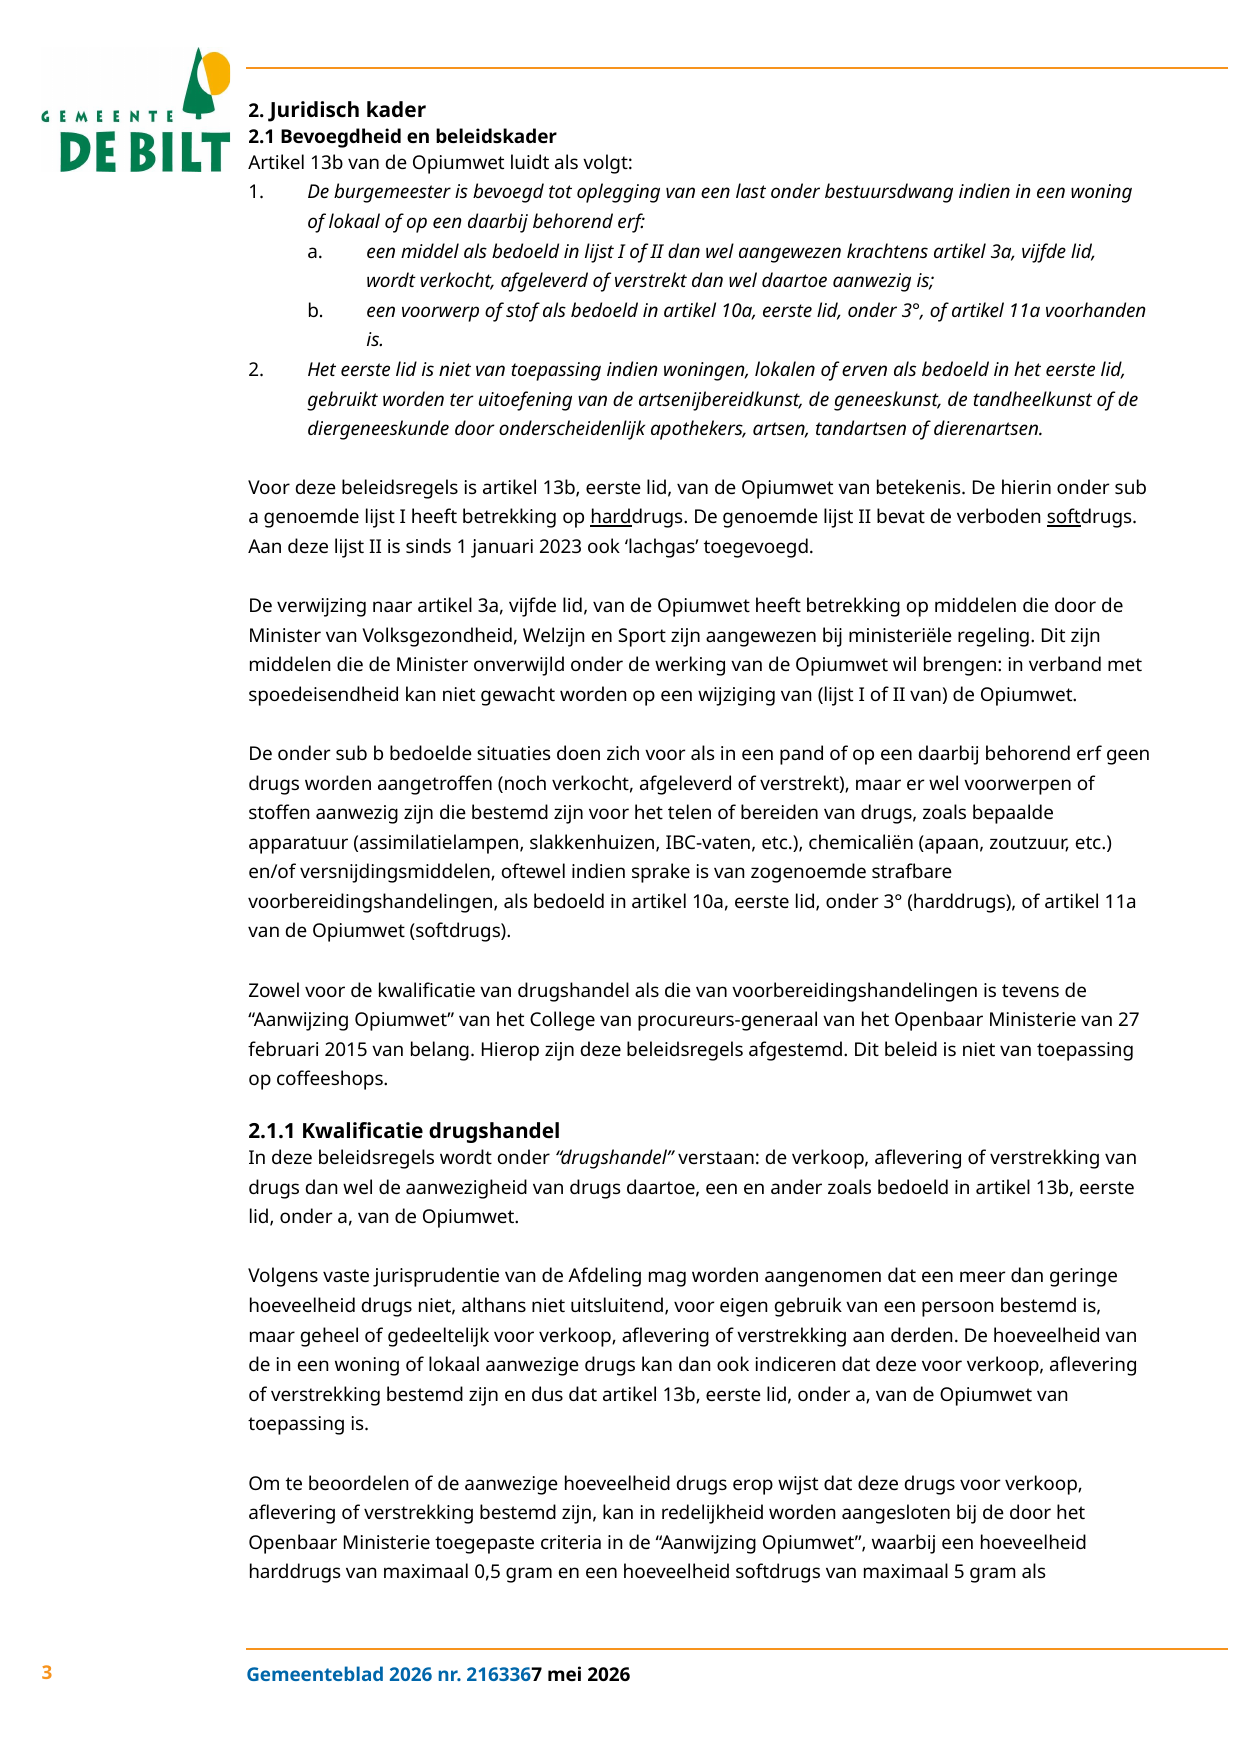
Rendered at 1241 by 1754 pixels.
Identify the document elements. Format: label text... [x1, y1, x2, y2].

text In deze beleidsregels wordt onder “drugshandel” verstaan: de verkoop, aflevering of verstrekking van drugs dan wel de aanwezigheid van drugs daartoe, een en ander zoals bedoeld in artikel 13b, eerste lid, onder a, van de Opiumwet. [248, 1144, 1152, 1229]
text Volgens vaste jurisprudentie van de Afdeling mag worden aangenomen dat een meer dan geringe hoeveelheid drugs niet, althans niet uitsluitend, voor eigen gebruik van een persoon bestemd is, maar geheel of gedeeltelijk voor verkoop, aflevering of verstrekking aan derden. De hoeveelheid van de in een woning of lokaal aanwezige drugs kan dan ook indiceren dat deze voor verkoop, aflevering of verstrekking bestemd zijn en dus dat artikel 13b, eerste lid, onder a, van de Opiumwet van toepassing is. [248, 1263, 1152, 1436]
text 2.1 Bevoegdheid en beleidskader [248, 123, 1152, 149]
text De verwijzing naar artikel 3a, vijfde lid, van de Opiumwet heeft betrekking op middelen die door de Minister van Volksgezondheid, Welzijn en Sport zijn aangewezen bij ministeriële regeling. Dit zijn middelen die de Minister onverwijld onder de werking van de Opiumwet wil brengen: in verband met spoedeisendheid kan niet gewacht worden op een wijziging van (lijst I of II van) de Opiumwet. [248, 592, 1152, 707]
text De onder sub b bedoelde situaties doen zich voor als in een pand of op een daarbij behorend erf geen drugs worden aangetroffen (noch verkocht, afgeleverd of verstrekt), maar er wel voorwerpen of stoffen aanwezig zijn die bestemd zijn voor het telen of bereiden van drugs, zoals bepaalde apparatuur (assimilatielampen, slakkenhuizen, IBC-vaten, etc.), chemicaliën (apaan, zoutzuur, etc.) en/of versnijdingsmiddelen, oftewel indien sprake is van zogenoemde strafbare voorbereidingshandelingen, als bedoeld in artikel 10a, eerste lid, onder 3° (harddrugs), of artikel 11a van de Opiumwet (softdrugs). [248, 740, 1152, 943]
text Om te beoordelen of de aanwezige hoeveelheid drugs erop wijst dat deze drugs voor verkoop, aflevering of verstrekking bestemd zijn, kan in redelijkheid worden aangesloten bij de door het Openbaar Ministerie toegepaste criteria in de “Aanwijzing Opiumwet”, waarbij een hoeveelheid harddrugs van maximaal 0,5 gram en een hoeveelheid softdrugs van maximaal 5 gram als [248, 1470, 1152, 1584]
text 2.1.1 Kwalificatie drugshandel [248, 1116, 1152, 1144]
text Artikel 13b van de Opiumwet luidt als volgt: [248, 149, 1152, 175]
picture [41, 47, 231, 172]
text Voor deze beleidsregels is artikel 13b, eerste lid, van de Opiumwet van betekenis. De hierin onder sub a genoemde lijst I heeft betrekking op harddrugs. De genoemde lijst II bevat de verboden softdrugs. Aan deze lijst II is sinds 1 januari 2023 ook ‘lachgas’ toegevoegd. [248, 474, 1152, 559]
table_header De burgemeester is bevoegd tot oplegging van een last onder bestuursdwang indien in een woning of lokaal of op een daarbij behorend erf: een middel als bedoeld in lijst I of II dan wel aangewezen krachtens artikel 3a, vijfde lid, wordt verkocht, afgeleverd of verstrekt dan wel daartoe aanwezig is; een voorwerp of stof als bedoeld in artikel 10a, eerste lid, onder 3°, of artikel 11a voorhanden is. Het eerste lid is niet van toepassing indien woningen, lokalen of erven als bedoeld in het eerste lid, gebruikt worden ter uitoefening van de artsenijbereidkunst, de geneeskunst, de tandheelkunst of de diergeneeskunde door onderscheidenlijk apothekers, artsen, tandartsen of dierenartsen. [248, 179, 1152, 441]
text 2. Juridisch kader [248, 95, 1152, 123]
text Zowel voor de kwalificatie van drugshandel als die van voorbereidingshandelingen is tevens de “Aanwijzing Opiumwet” van het College van procureurs-generaal van het Openbaar Ministerie van 27 februari 2015 van belang. Hierop zijn deze beleidsregels afgestemd. Dit beleid is niet van toepassing op coffeeshops. [248, 977, 1152, 1091]
